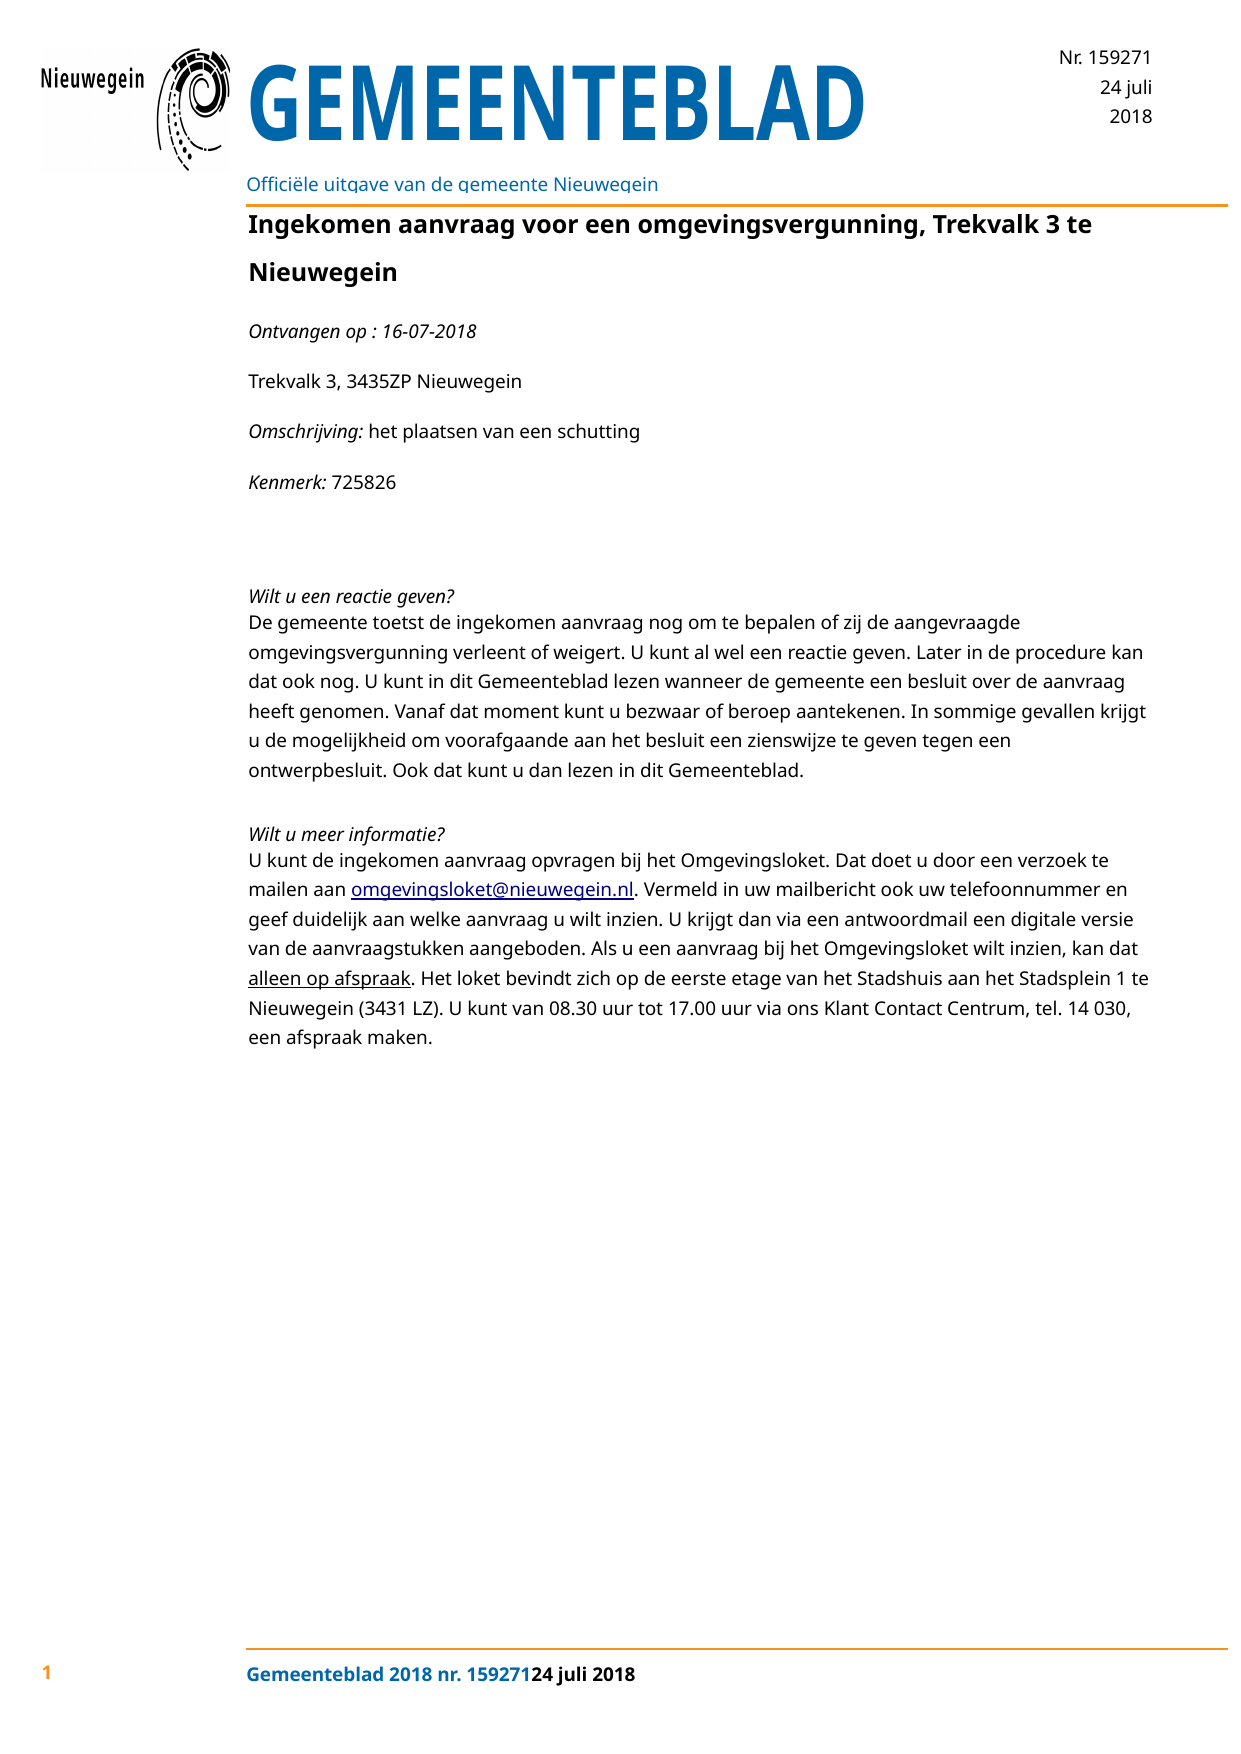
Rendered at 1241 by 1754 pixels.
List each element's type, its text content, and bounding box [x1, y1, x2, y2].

text De gemeente toetst de ingekomen aanvraag nog om te bepalen of zij de aangevraagde omgevingsvergunning verleent of weigert. U kunt al wel een reactie geven. Later in de procedure kan dat ook nog. U kunt in dit Gemeenteblad lezen wanneer de gemeente een besluit over de aanvraag heeft genomen. Vanaf dat moment kunt u bezwaar of beroep aantekenen. In sommige gevallen krijgt u de mogelijkheid om voorafgaande aan het besluit een zienswijze te geven tegen een ontwerpbesluit. Ook dat kunt u dan lezen in dit Gemeenteblad. [248, 609, 1152, 783]
text Trekvalk 3, 3435ZP Nieuwegein [248, 368, 1152, 394]
picture [41, 47, 231, 172]
text Wilt u een reactie geven? [248, 583, 1152, 609]
text Ontvangen op : 16-07-2018 [248, 318, 1152, 344]
text Ingekomen aanvraag voor een omgevingsvergunning, Trekvalk 3 te Nieuwegein [248, 207, 1152, 288]
text Wilt u meer informatie? [248, 821, 1152, 847]
text Omschrijving: het plaatsen van een schutting [248, 419, 1152, 444]
text U kunt de ingekomen aanvraag opvragen bij het Omgevingsloket. Dat doet u door een verzoek te mailen aan omgevingsloket@nieuwegein.nl. Vermeld in uw mailbericht ook uw telefoonnummer en geef duidelijk aan welke aanvraag u wilt inzien. U krijgt dan via een antwoordmail een digitale versie van de aanvraagstukken aangeboden. Als u een aanvraag bij het Omgevingsloket wilt inzien, kan dat alleen op afspraak. Het loket bevindt zich op de eerste etage van het Stadshuis aan het Stadsplein 1 te Nieuwegein (3431 LZ). U kunt van 08.30 uur tot 17.00 uur via ons Klant Contact Centrum, tel. 14 030, een afspraak maken. [248, 847, 1152, 1050]
text Kenmerk: 725826 [248, 469, 1152, 495]
